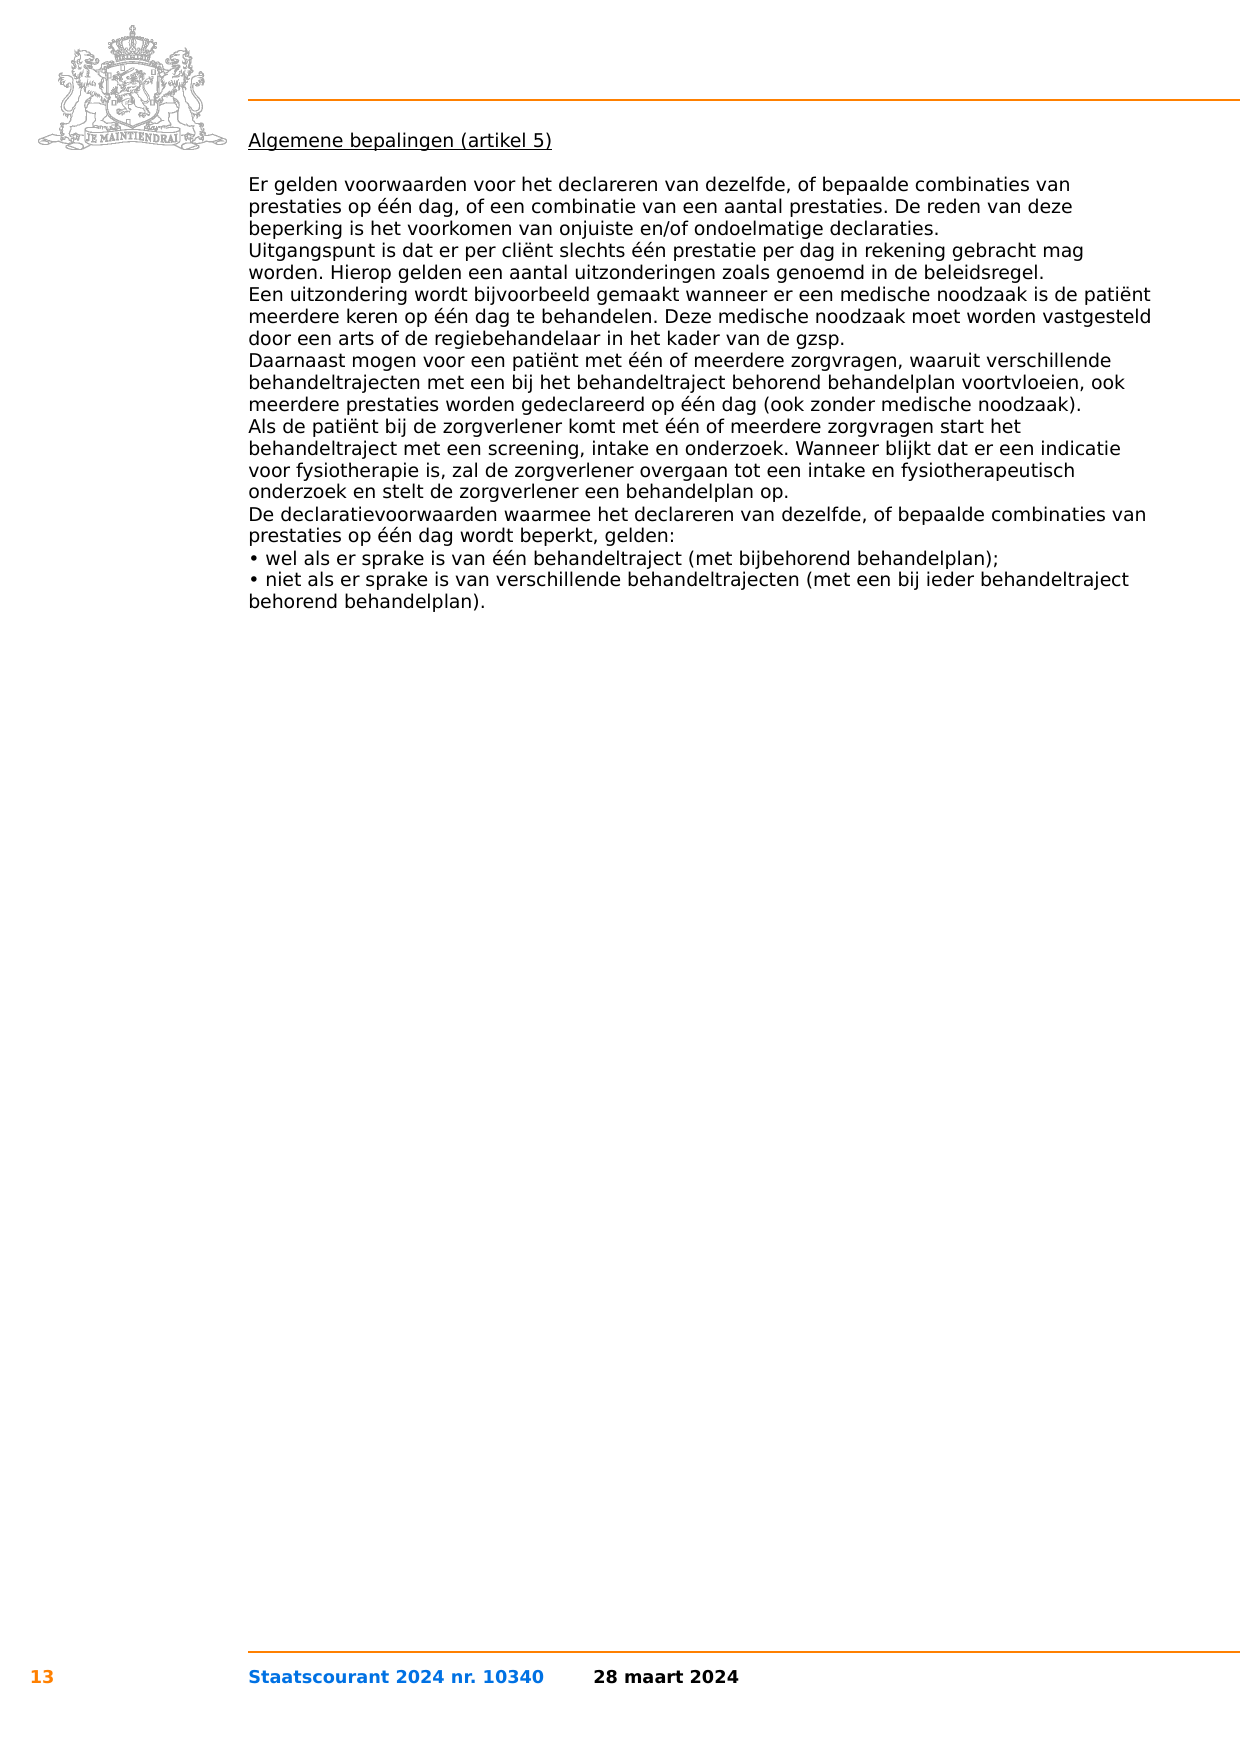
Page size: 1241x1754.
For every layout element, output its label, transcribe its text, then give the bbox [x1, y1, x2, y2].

picture [38, 25, 227, 150]
text Daarnaast mogen voor een patiënt met één of meerdere zorgvragen, waaruit verschillende behandeltrajecten met een bij het behandeltraject behorend behandelplan voortvloeien, ook meerdere prestaties worden gedeclareerd op één dag (ook zonder medische noodzaak). [248, 349, 1163, 416]
text Er gelden voorwaarden voor het declareren van dezelfde, of bepaalde combinaties van prestaties op één dag, of een combinatie van een aantal prestaties. De reden van deze beperking is het voorkomen van onjuiste en/of ondoelmatige declaraties. [248, 174, 1163, 240]
text De declaratievoorwaarden waarmee het declareren van dezelfde, of bepaalde combinaties van prestaties op één dag wordt beperkt, gelden: [248, 503, 1163, 547]
text • wel als er sprake is van één behandeltraject (met bijbehorend behandelplan); [248, 547, 1163, 569]
text Uitgangspunt is dat er per cliënt slechts één prestatie per dag in rekening gebracht mag worden. Hierop gelden een aantal uitzonderingen zoals genoemd in de beleidsregel. [248, 240, 1163, 284]
text Als de patiënt bij de zorgverlener komt met één of meerdere zorgvragen start het behandeltraject met een screening, intake en onderzoek. Wanneer blijkt dat er een indicatie voor fysiotherapie is, zal de zorgverlener overgaan tot een intake en fysiotherapeutisch onderzoek en stelt de zorgverlener een behandelplan op. [248, 416, 1163, 503]
text • niet als er sprake is van verschillende behandeltrajecten (met een bij ieder behandeltraject behorend behandelplan). [248, 569, 1163, 613]
subtitle Algemene bepalingen (artikel 5) [248, 130, 1163, 152]
text Een uitzondering wordt bijvoorbeeld gemaakt wanneer er een medische noodzaak is de patiënt meerdere keren op één dag te behandelen. Deze medische noodzaak moet worden vastgesteld door een arts of de regiebehandelaar in het kader van de gzsp. [248, 284, 1163, 349]
